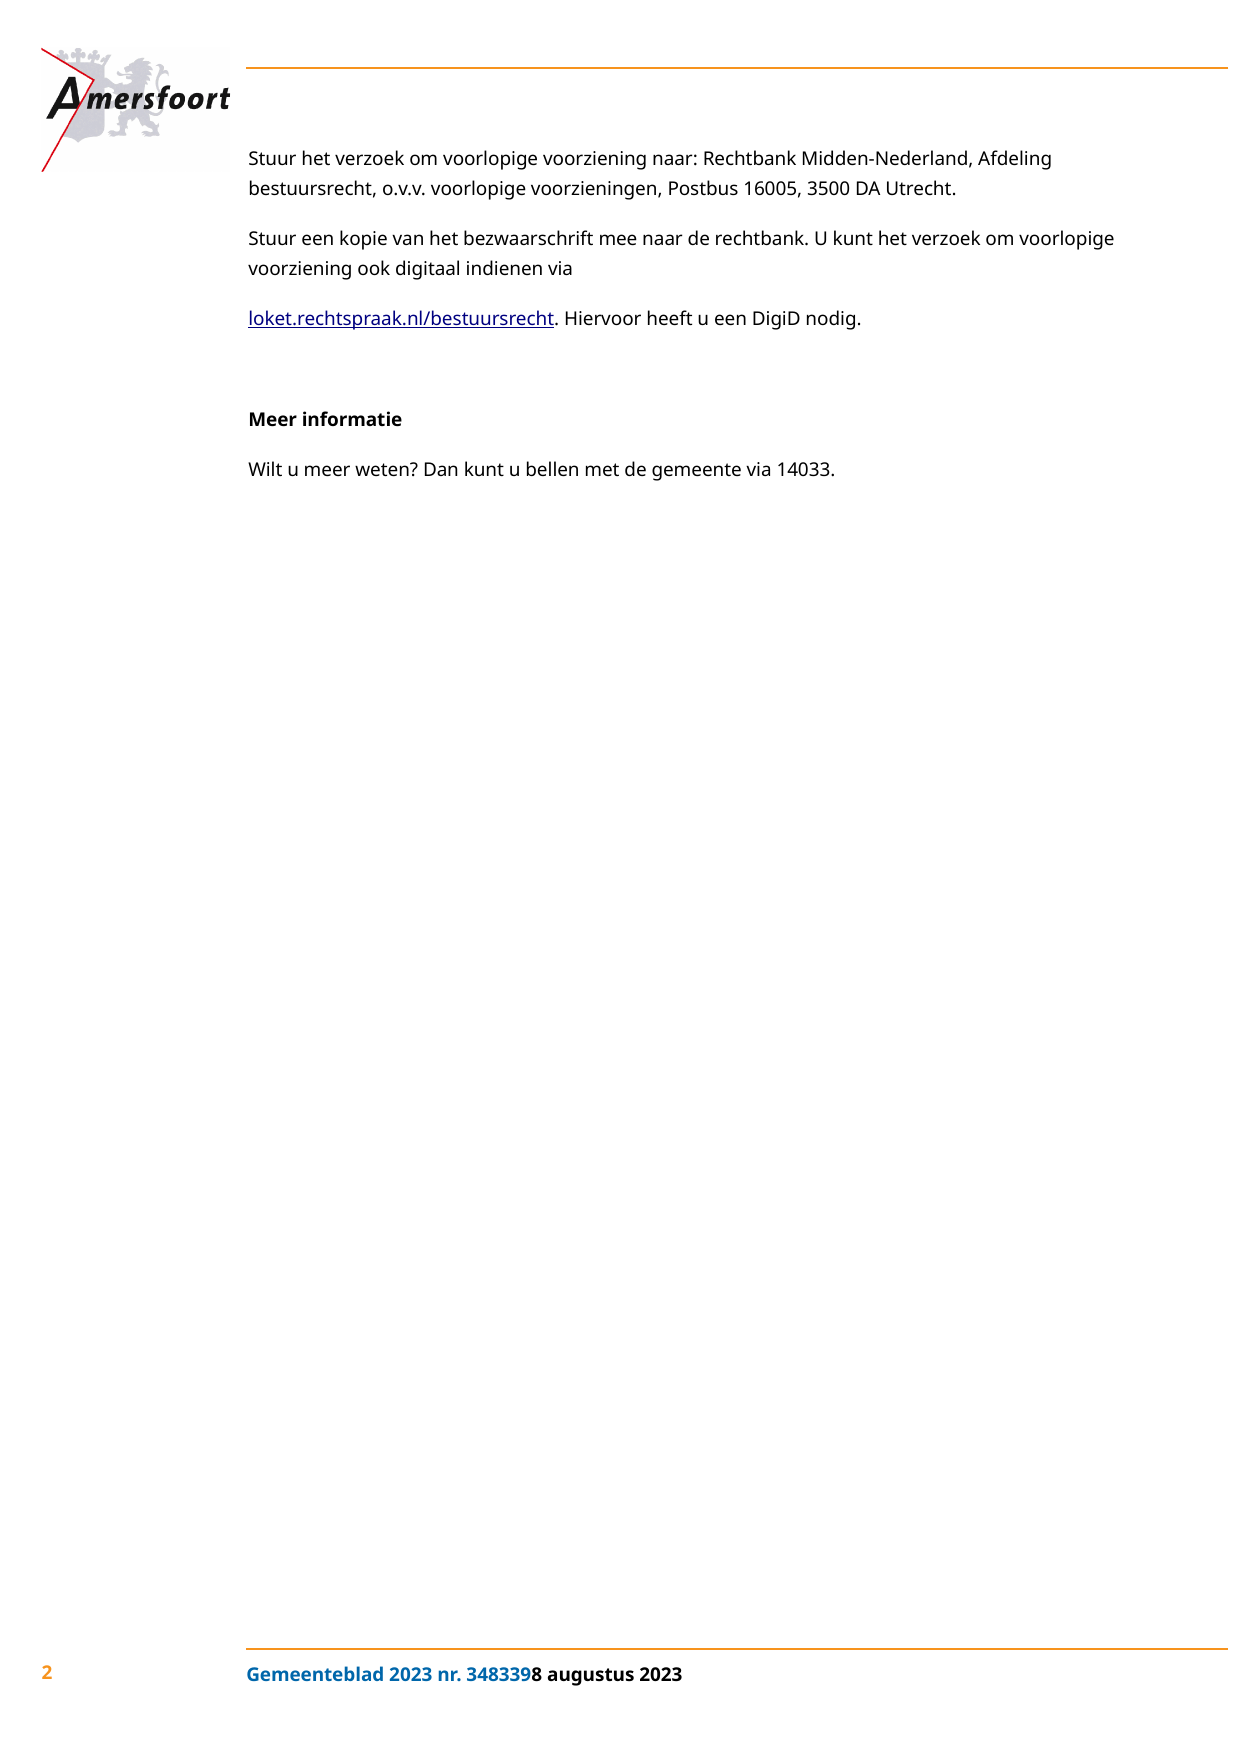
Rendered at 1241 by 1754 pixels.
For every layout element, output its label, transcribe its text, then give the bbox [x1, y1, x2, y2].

text Wilt u meer weten? Dan kunt u bellen met de gemeente via 14033. [248, 456, 1152, 482]
text loket.rechtspraak.nl/bestuursrecht. Hiervoor heeft u een DigiD nodig. [248, 305, 1152, 331]
text Stuur een kopie van het bezwaarschrift mee naar de rechtbank. U kunt het verzoek om voorlopige voorziening ook digitaal indienen via [248, 225, 1152, 281]
picture [41, 47, 231, 172]
text Meer informatie [248, 406, 1152, 432]
text Stuur het verzoek om voorlopige voorziening naar: Rechtbank Midden-Nederland, Afdeling bestuursrecht, o.v.v. voorlopige voorzieningen, Postbus 16005, 3500 DA Utrecht. [248, 145, 1152, 201]
